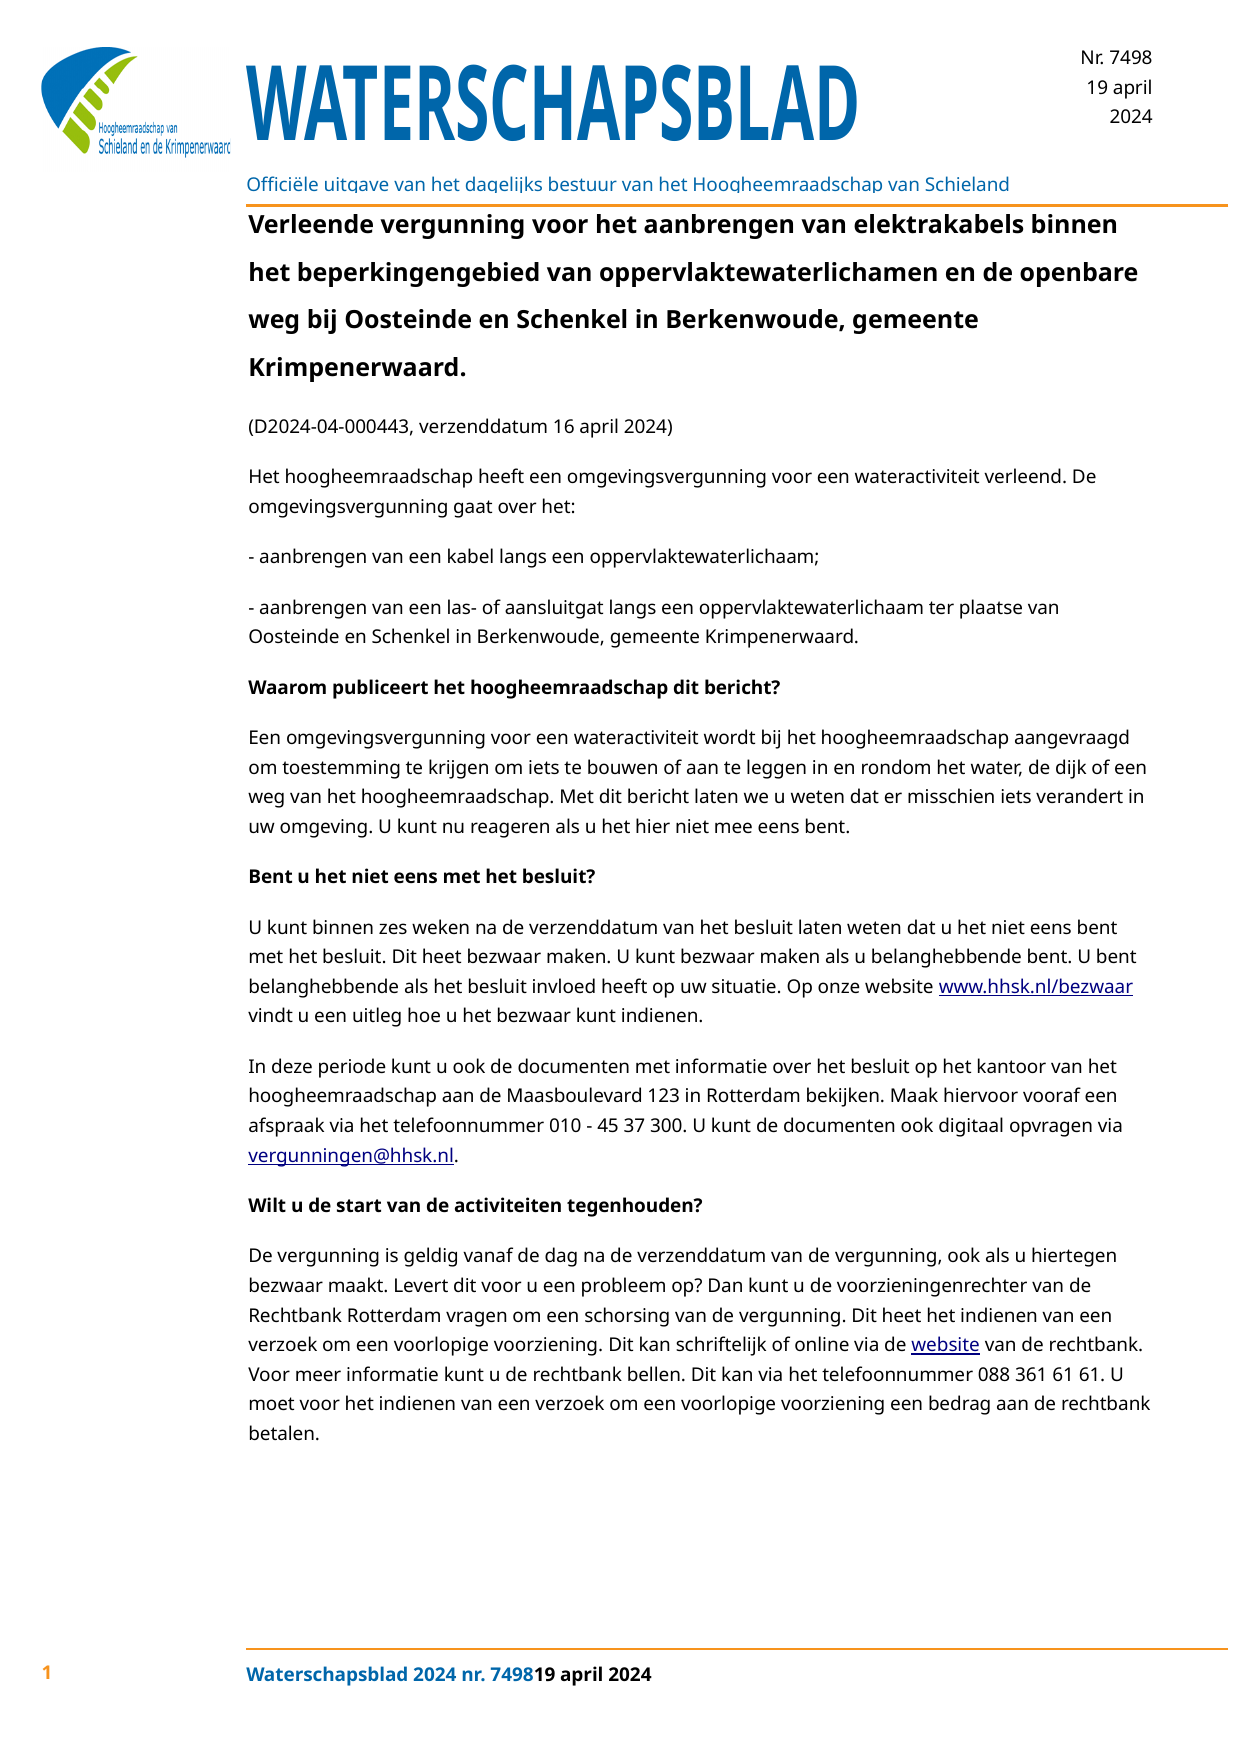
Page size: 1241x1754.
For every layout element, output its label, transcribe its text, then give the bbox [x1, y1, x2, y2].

text Bent u het niet eens met het besluit? [248, 863, 1152, 889]
text Een omgevingsvergunning voor een wateractiviteit wordt bij het hoogheemraadschap aangevraagd om toestemming te krijgen om iets te bouwen of aan te leggen in en rondom het water, de dijk of een weg van het hoogheemraadschap. Met dit bericht laten we u weten dat er misschien iets verandert in uw omgeving. U kunt nu reageren als u het hier niet mee eens bent. [248, 724, 1152, 839]
text - aanbrengen van een las- of aansluitgat langs een oppervlaktewaterlichaam ter plaatse van Oosteinde en Schenkel in Berkenwoude, gemeente Krimpenerwaard. [248, 594, 1152, 649]
text Het hoogheemraadschap heeft een omgevingsvergunning voor een wateractiviteit verleend. De omgevingsvergunning gaat over het: [248, 463, 1152, 519]
text Verleende vergunning voor het aanbrengen van elektrakabels binnen het beperkingengebied van oppervlaktewaterlichamen en de openbare weg bij Oosteinde en Schenkel in Berkenwoude, gemeente Krimpenerwaard. [248, 207, 1152, 384]
text In deze periode kunt u ook de documenten met informatie over het besluit op het kantoor van het hoogheemraadschap aan de Maasboulevard 123 in Rotterdam bekijken. Maak hiervoor vooraf een afspraak via het telefoonnummer 010 - 45 37 300. U kunt de documenten ook digitaal opvragen via vergunningen@hhsk.nl. [248, 1053, 1152, 1168]
text (D2024-04-000443, verzenddatum 16 april 2024) [248, 413, 1152, 439]
text - aanbrengen van een kabel langs een oppervlaktewaterlichaam; [248, 543, 1152, 569]
text U kunt binnen zes weken na de verzenddatum van het besluit laten weten dat u het niet eens bent met het besluit. Dit heet bezwaar maken. U kunt bezwaar maken als u belanghebbende bent. U bent belanghebbende als het besluit invloed heeft op uw situatie. Op onze website www.hhsk.nl/bezwaar vindt u een uitleg hoe u het bezwaar kunt indienen. [248, 914, 1152, 1028]
text Wilt u de start van de activiteiten tegenhouden? [248, 1192, 1152, 1218]
text De vergunning is geldig vanaf de dag na de verzenddatum van de vergunning, ook als u hiertegen bezwaar maakt. Levert dit voor u een probleem op? Dan kunt u de voorzieningenrechter van de Rechtbank Rotterdam vragen om een schorsing van de vergunning. Dit heet het indienen van een verzoek om een voorlopige voorziening. Dit kan schriftelijk of online via de website van de rechtbank. Voor meer informatie kunt u de rechtbank bellen. Dit kan via het telefoonnummer 088 361 61 61. U moet voor het indienen van een verzoek om een voorlopige voorziening een bedrag aan de rechtbank betalen. [248, 1243, 1152, 1446]
picture [41, 47, 231, 172]
text Waarom publiceert het hoogheemraadschap dit bericht? [248, 674, 1152, 700]
